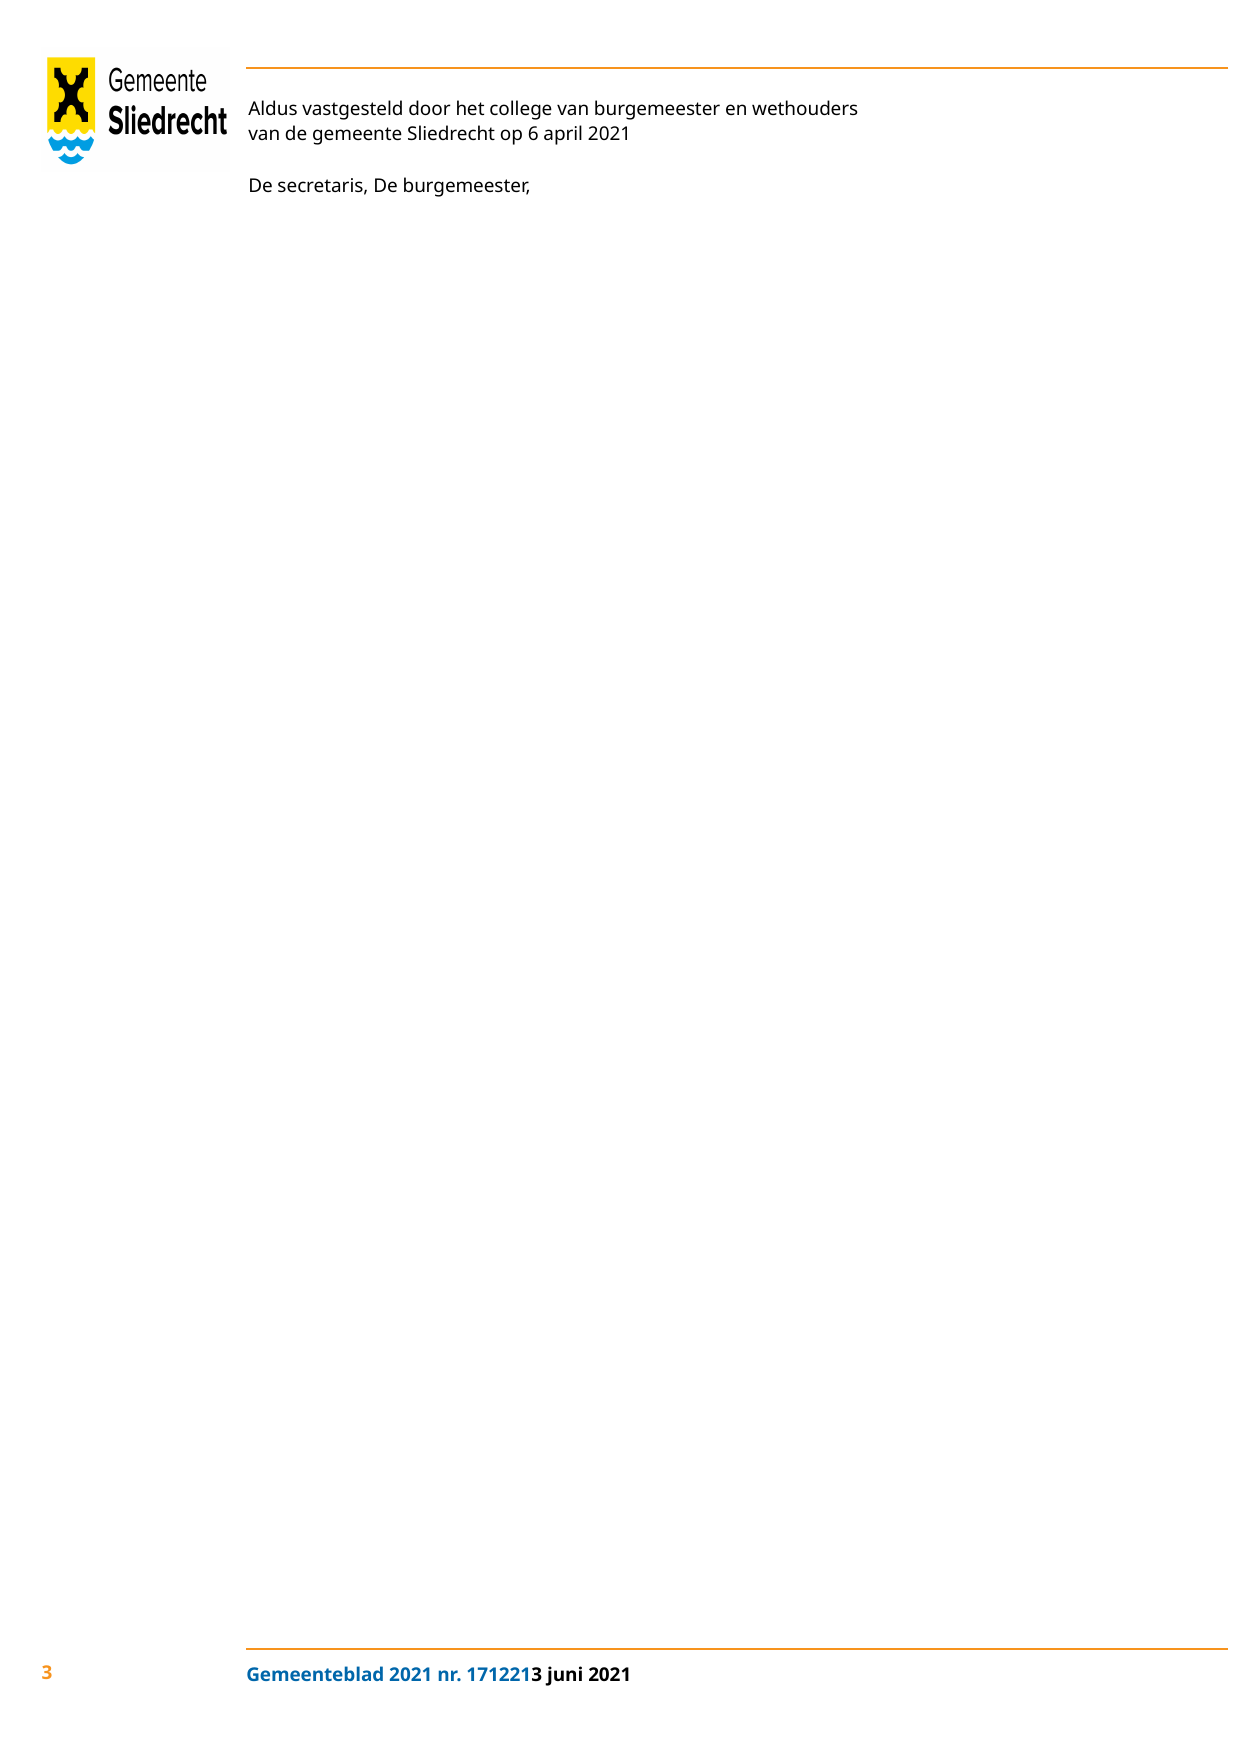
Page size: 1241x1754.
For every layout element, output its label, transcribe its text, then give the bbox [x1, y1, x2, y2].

text Aldus vastgesteld door het college van burgemeester en wethouders [248, 95, 1152, 121]
text De secretaris, De burgemeester, [248, 172, 1152, 198]
picture [41, 47, 231, 172]
text van de gemeente Sliedrecht op 6 april 2021 [248, 121, 1152, 146]
